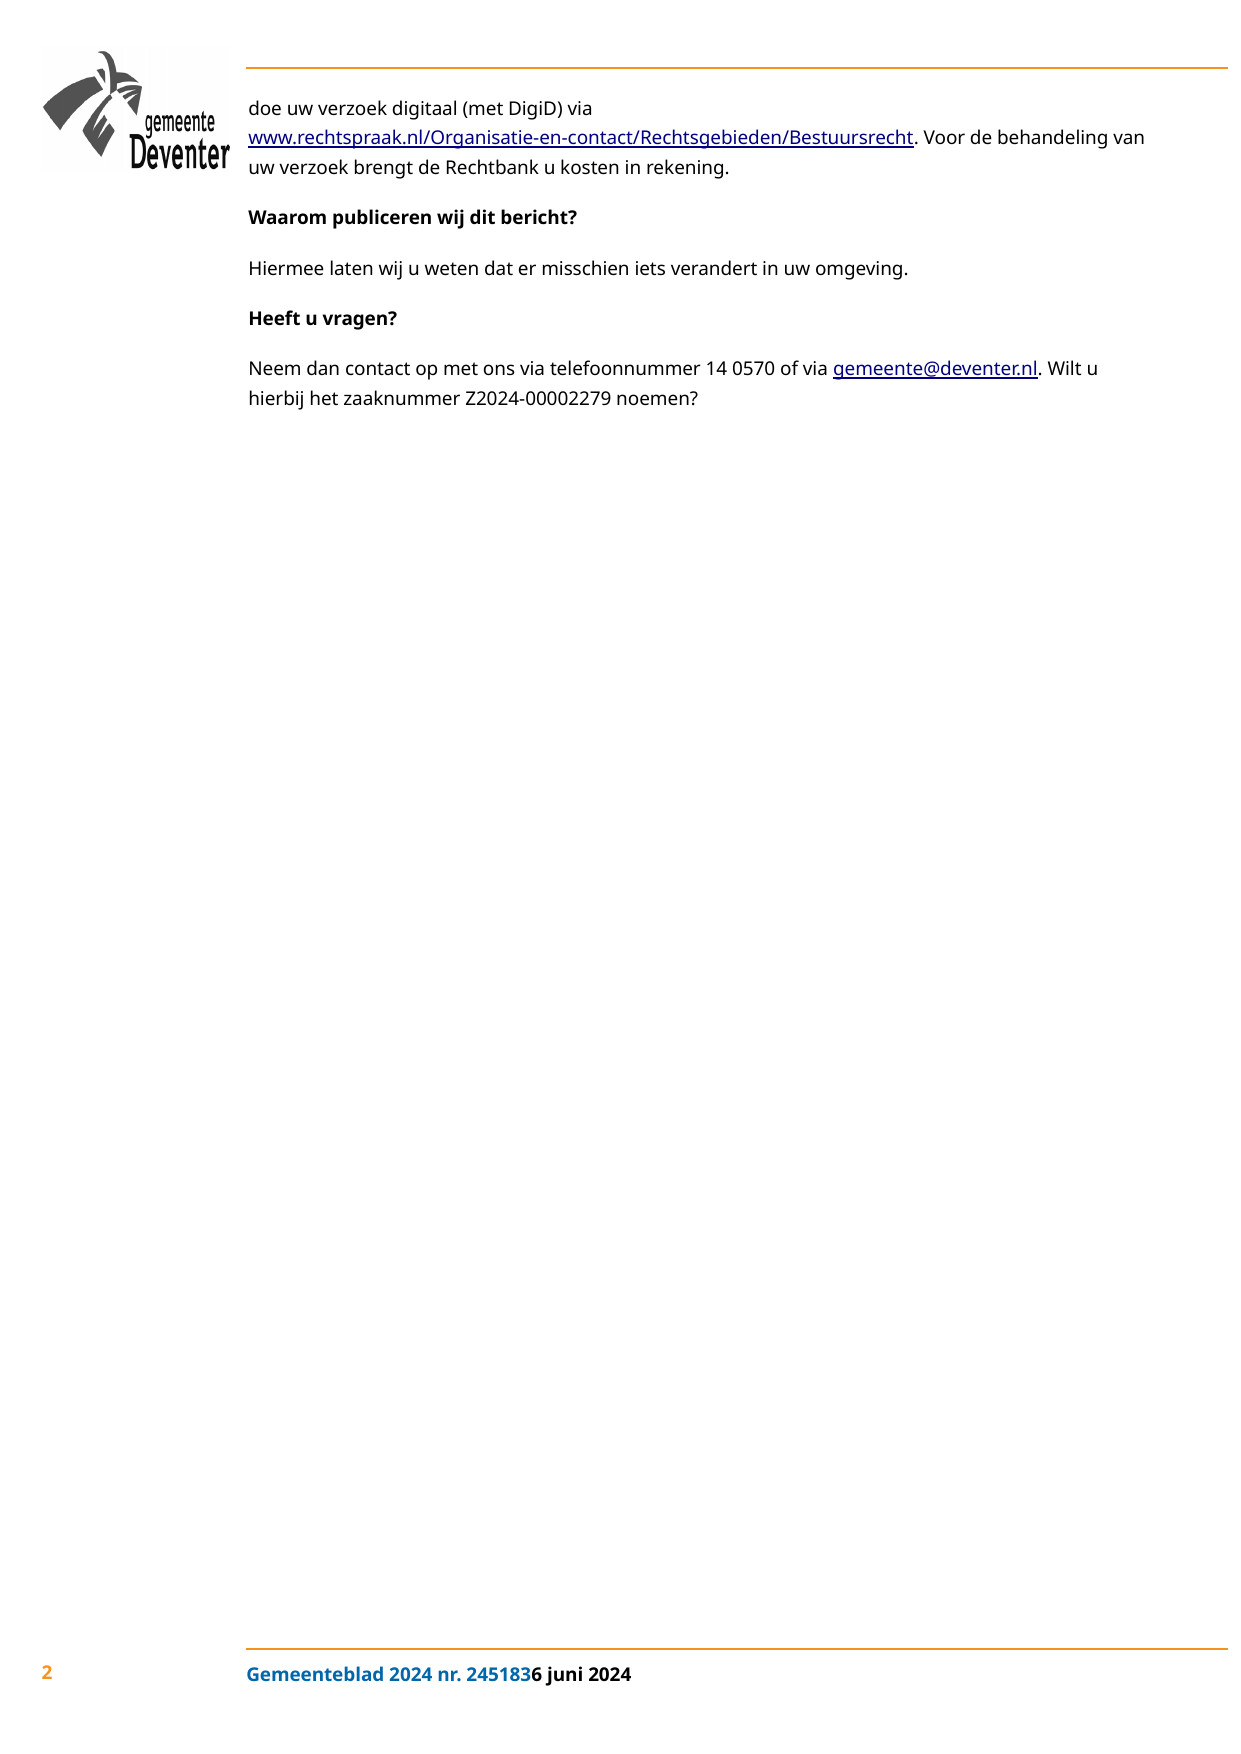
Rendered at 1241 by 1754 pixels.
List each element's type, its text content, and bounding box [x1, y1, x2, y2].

text Heeft u vragen? [248, 305, 1152, 331]
text doe uw verzoek digitaal (met DigiD) via www.rechtspraak.nl/Organisatie-en-contact/Rechtsgebieden/Bestuursrecht. Voor de behandeling van uw verzoek brengt de Rechtbank u kosten in rekening. [248, 95, 1152, 180]
picture [41, 47, 231, 172]
text Waarom publiceren wij dit bericht? [248, 204, 1152, 230]
text Hiermee laten wij u weten dat er misschien iets verandert in uw omgeving. [248, 255, 1152, 281]
text Neem dan contact op met ons via telefoonnummer 14 0570 of via gemeente@deventer.nl. Wilt u hierbij het zaaknummer Z2024-00002279 noemen? [248, 356, 1152, 411]
